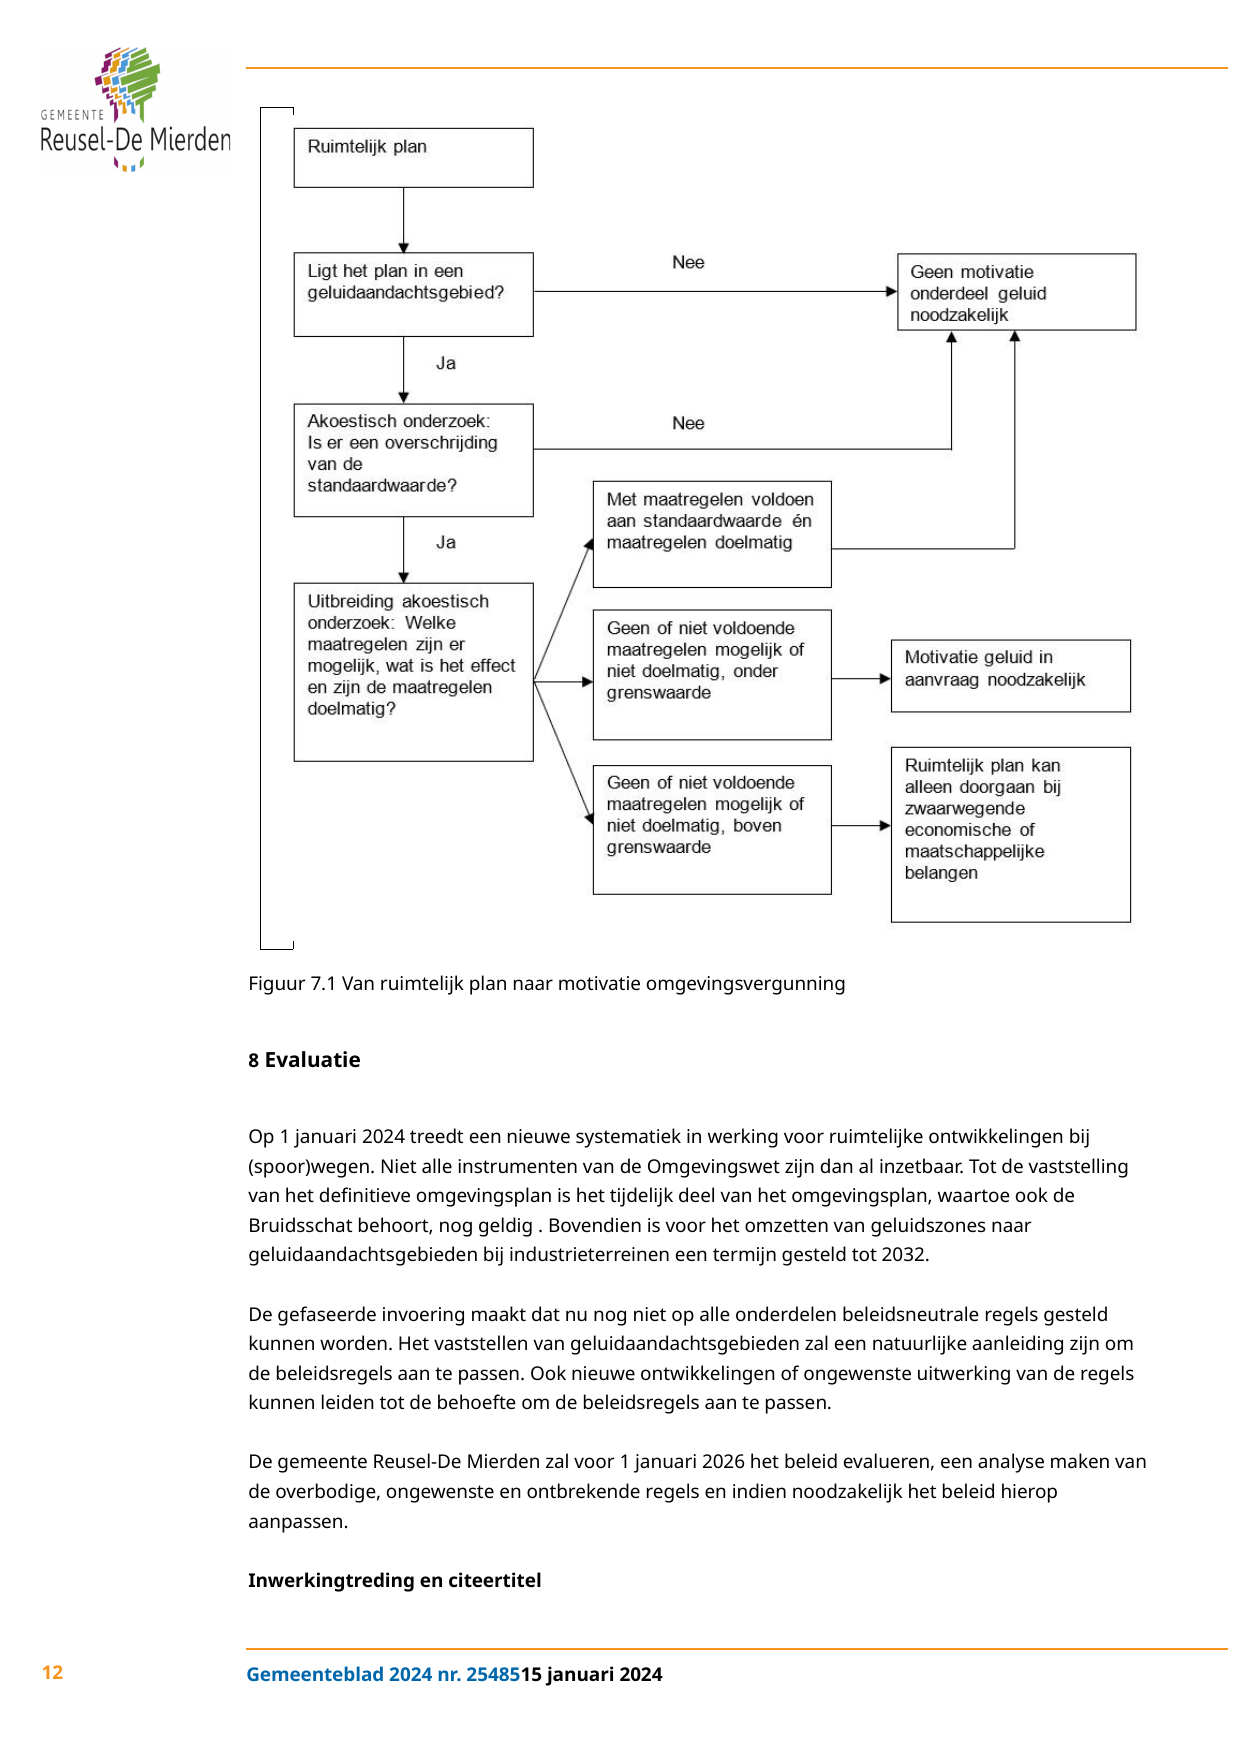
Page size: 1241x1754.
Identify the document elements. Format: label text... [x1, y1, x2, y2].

text Inwerkingtreding en citeertitel [248, 1567, 1152, 1593]
picture [41, 47, 231, 172]
text De gemeente Reusel-De Mierden zal voor 1 januari 2026 het beleid evalueren, een analyse maken van de overbodige, ongewenste en ontbrekende regels en indien noodzakelijk het beleid hierop aanpassen. [248, 1449, 1152, 1534]
text Figuur 7.1 Van ruimtelijk plan naar motivatie omgevingsvergunning [248, 970, 1152, 996]
text 8 Evaluatie [248, 1046, 1152, 1074]
text De gefaseerde invoering maakt dat nu nog niet op alle onderdelen beleidsneutrale regels gesteld kunnen worden. Het vaststellen van geluidaandachtsgebieden zal een natuurlijke aanleiding zijn om de beleidsregels aan te passen. Ook nieuwe ontwikkelingen of ongewenste uitwerking van de regels kunnen leiden tot de behoefte om de beleidsregels aan te passen. [248, 1301, 1152, 1415]
picture [268, 115, 1173, 941]
text Op 1 januari 2024 treedt een nieuwe systematiek in werking voor ruimtelijke ontwikkelingen bij (spoor)wegen. Niet alle instrumenten van de Omgevingswet zijn dan al inzetbaar. Tot de vaststelling van het definitieve omgevingsplan is het tijdelijk deel van het omgevingsplan, waartoe ook de Bruidsschat behoort, nog geldig . Bovendien is voor het omzetten van geluidszones naar geluidaandachtsgebieden bij industrieterreinen een termijn gesteld tot 2032. [248, 1123, 1152, 1267]
